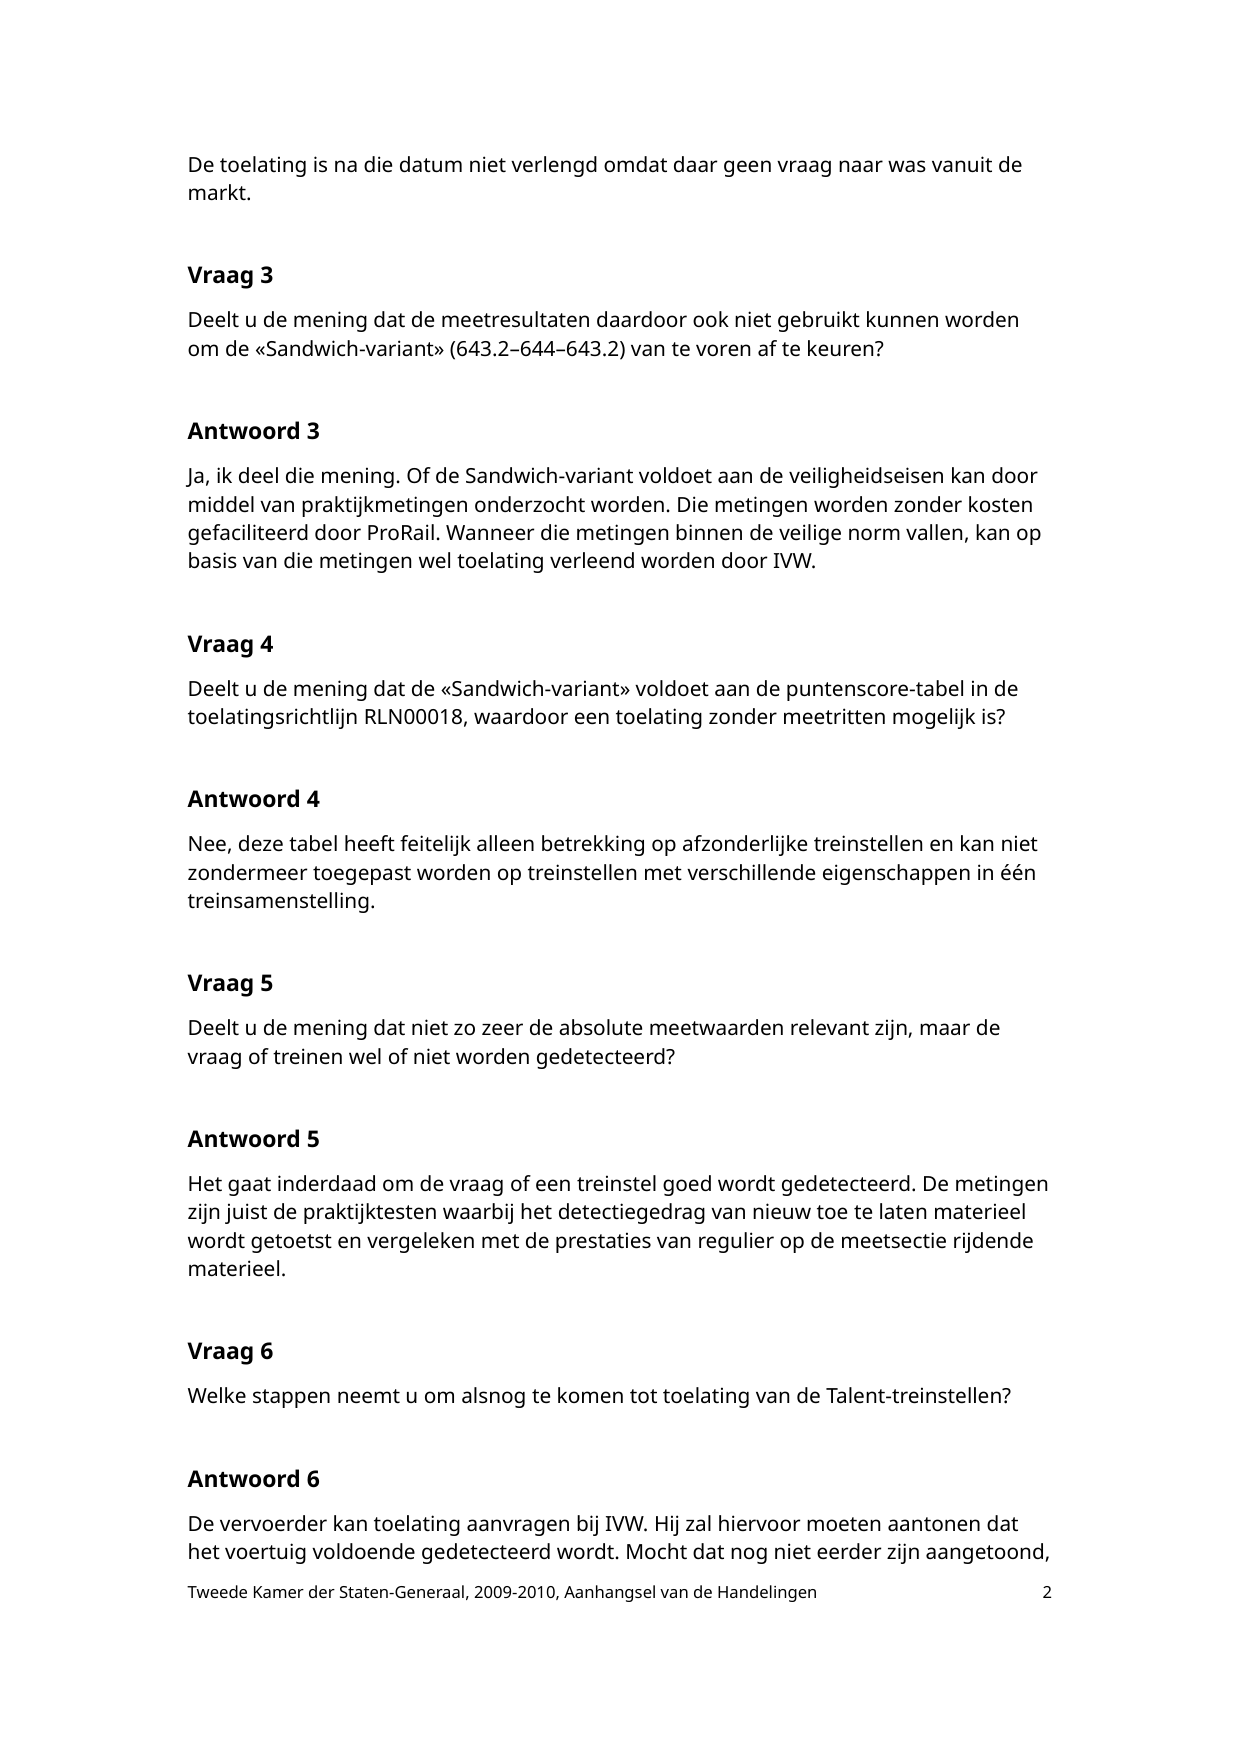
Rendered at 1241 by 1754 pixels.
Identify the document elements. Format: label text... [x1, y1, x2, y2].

text Ja, ik deel die mening. Of de Sandwich-variant voldoet aan de veiligheidseisen kan door middel van praktijkmetingen onderzocht worden. Die metingen worden zonder kosten gefaciliteerd door ProRail. Wanneer die metingen binnen de veilige norm vallen, kan op basis van die metingen wel toelating verleend worden door IVW. [187, 461, 1053, 575]
text Deelt u de mening dat niet zo zeer de absolute meetwaarden relevant zijn, maar de vraag of treinen wel of niet worden gedetecteerd? [187, 1013, 1053, 1070]
subtitle Antwoord 3 [187, 415, 1053, 446]
text Het gaat inderdaad om de vraag of een treinstel goed wordt gedetecteerd. De metingen zijn juist de praktijktesten waarbij het detectiegedrag van nieuw toe te laten materieel wordt getoetst en vergeleken met de prestaties van regulier op de meetsectie rijdende materieel. [187, 1169, 1053, 1283]
subtitle Vraag 6 [187, 1335, 1053, 1367]
subtitle Antwoord 5 [187, 1123, 1053, 1154]
subtitle Vraag 4 [187, 627, 1053, 659]
text De vervoerder kan toelating aanvragen bij IVW. Hij zal hiervoor moeten aantonen dat het voertuig voldoende gedetecteerd wordt. Mocht dat nog niet eerder zijn aangetoond, [187, 1509, 1053, 1566]
subtitle Vraag 3 [187, 259, 1053, 291]
text Deelt u de mening dat de «Sandwich-variant» voldoet aan de puntenscore-tabel in de toelatingsrichtlijn RLN00018, waardoor een toelating zonder meetritten mogelijk is? [187, 674, 1053, 731]
subtitle Vraag 5 [187, 967, 1053, 998]
text Welke stappen neemt u om alsnog te komen tot toelating van de Talent-treinstellen? [187, 1382, 1053, 1410]
text Deelt u de mening dat de meetresultaten daardoor ook niet gebruikt kunnen worden om de «Sandwich-variant» (643.2–644–643.2) van te voren af te keuren? [187, 306, 1053, 362]
subtitle Antwoord 6 [187, 1462, 1053, 1494]
text De toelating is na die datum niet verlengd omdat daar geen vraag naar was vanuit de markt. [187, 150, 1053, 207]
text Nee, deze tabel heeft feitelijk alleen betrekking op afzonderlijke treinstellen en kan niet zondermeer toegepast worden op treinstellen met verschillende eigenschappen in één treinsamenstelling. [187, 829, 1053, 915]
subtitle Antwoord 4 [187, 783, 1053, 814]
